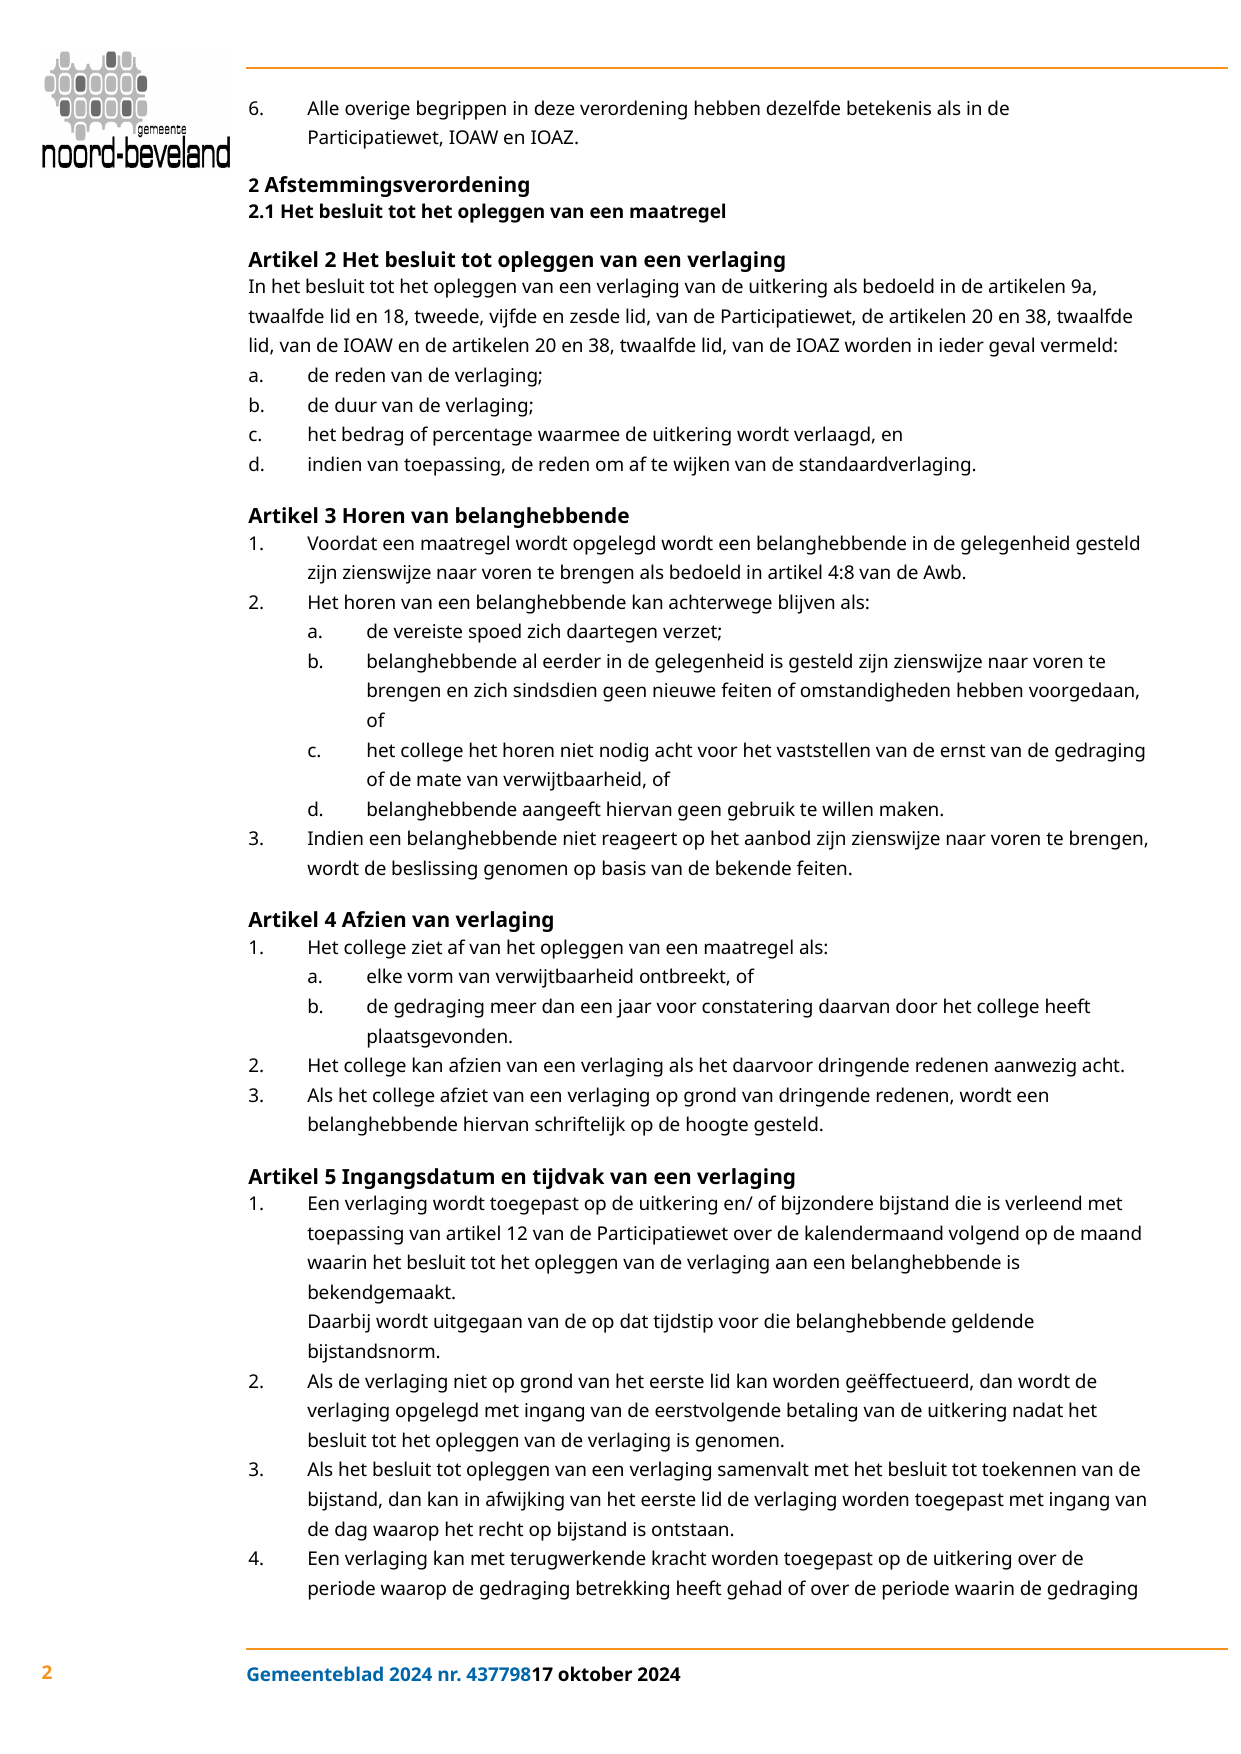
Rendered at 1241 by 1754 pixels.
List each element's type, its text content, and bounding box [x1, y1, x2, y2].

list Het college ziet af van het opleggen van een maatregel als: [248, 934, 1152, 960]
list Voordat een maatregel wordt opgelegd wordt een belanghebbende in de gelegenheid gesteld zijn zienswijze naar voren te brengen als bedoeld in artikel 4:8 van de Awb. [248, 530, 1152, 585]
list de vereiste spoed zich daartegen verzet; [307, 618, 1152, 644]
list Daarbij wordt uitgegaan van de op dat tijdstip voor die belanghebbende geldende bijstandsnorm. [248, 1309, 1152, 1364]
text Artikel 5 Ingangsdatum en tijdvak van een verlaging [248, 1162, 1152, 1190]
list indien van toepassing, de reden om af te wijken van de standaardverlaging. [248, 451, 1152, 477]
list belanghebbende al eerder in de gelegenheid is gesteld zijn zienswijze naar voren te brengen en zich sindsdien geen nieuwe feiten of omstandigheden hebben voorgedaan, of [307, 648, 1152, 733]
text 2 Afstemmingsverordening [248, 170, 1152, 198]
list Als het college afziet van een verlaging op grond van dringende redenen, wordt een belanghebbende hiervan schriftelijk op de hoogte gesteld. [248, 1082, 1152, 1137]
list Het horen van een belanghebbende kan achterwege blijven als: [248, 589, 1152, 615]
list de reden van de verlaging; [248, 362, 1152, 388]
list de duur van de verlaging; [248, 392, 1152, 417]
text Artikel 3 Horen van belanghebbende [248, 501, 1152, 530]
text 2.1 Het besluit tot het opleggen van een maatregel [248, 198, 1152, 224]
list elke vorm van verwijtbaarheid ontbreekt, of [307, 964, 1152, 989]
list het bedrag of percentage waarmee de uitkering wordt verlaagd, en [248, 421, 1152, 447]
list Als het besluit tot opleggen van een verlaging samenvalt met het besluit tot toekennen van de bijstand, dan kan in afwijking van het eerste lid de verlaging worden toegepast met ingang van de dag waarop het recht op bijstand is ontstaan. [248, 1457, 1152, 1542]
list Indien een belanghebbende niet reageert op het aanbod zijn zienswijze naar voren te brengen, wordt de beslissing genomen op basis van de bekende feiten. [248, 826, 1152, 881]
list Als de verlaging niet op grond van het eerste lid kan worden geëffectueerd, dan wordt de verlaging opgelegd met ingang van de eerstvolgende betaling van de uitkering nadat het besluit tot het opleggen van de verlaging is genomen. [248, 1368, 1152, 1453]
list Een verlaging wordt toegepast op de uitkering en/ of bijzondere bijstand die is verleend met toepassing van artikel 12 van de Participatiewet over de kalendermaand volgend op de maand waarin het besluit tot het opleggen van de verlaging aan een belanghebbende is bekendgemaakt. [248, 1190, 1152, 1305]
picture [41, 47, 231, 172]
list de gedraging meer dan een jaar voor constatering daarvan door het college heeft plaatsgevonden. [307, 993, 1152, 1048]
list Alle overige begrippen in deze verordening hebben dezelfde betekenis als in de Participatiewet, IOAW en IOAZ. [248, 95, 1152, 150]
list Een verlaging kan met terugwerkende kracht worden toegepast op de uitkering over de periode waarop de gedraging betrekking heeft gehad of over de periode waarin de gedraging [248, 1545, 1152, 1601]
text In het besluit tot het opleggen van een verlaging van de uitkering als bedoeld in de artikelen 9a, twaalfde lid en 18, tweede, vijfde en zesde lid, van de Participatiewet, de artikelen 20 en 38, twaalfde lid, van de IOAW en de artikelen 20 en 38, twaalfde lid, van de IOAZ worden in ieder geval vermeld: [248, 273, 1152, 358]
list belanghebbende aangeeft hiervan geen gebruik te willen maken. [307, 796, 1152, 822]
text Artikel 4 Afzien van verlaging [248, 906, 1152, 934]
list Het college kan afzien van een verlaging als het daarvoor dringende redenen aanwezig acht. [248, 1052, 1152, 1078]
list het college het horen niet nodig acht voor het vaststellen van de ernst van de gedraging of de mate van verwijtbaarheid, of [307, 737, 1152, 792]
text Artikel 2 Het besluit tot opleggen van een verlaging [248, 245, 1152, 273]
